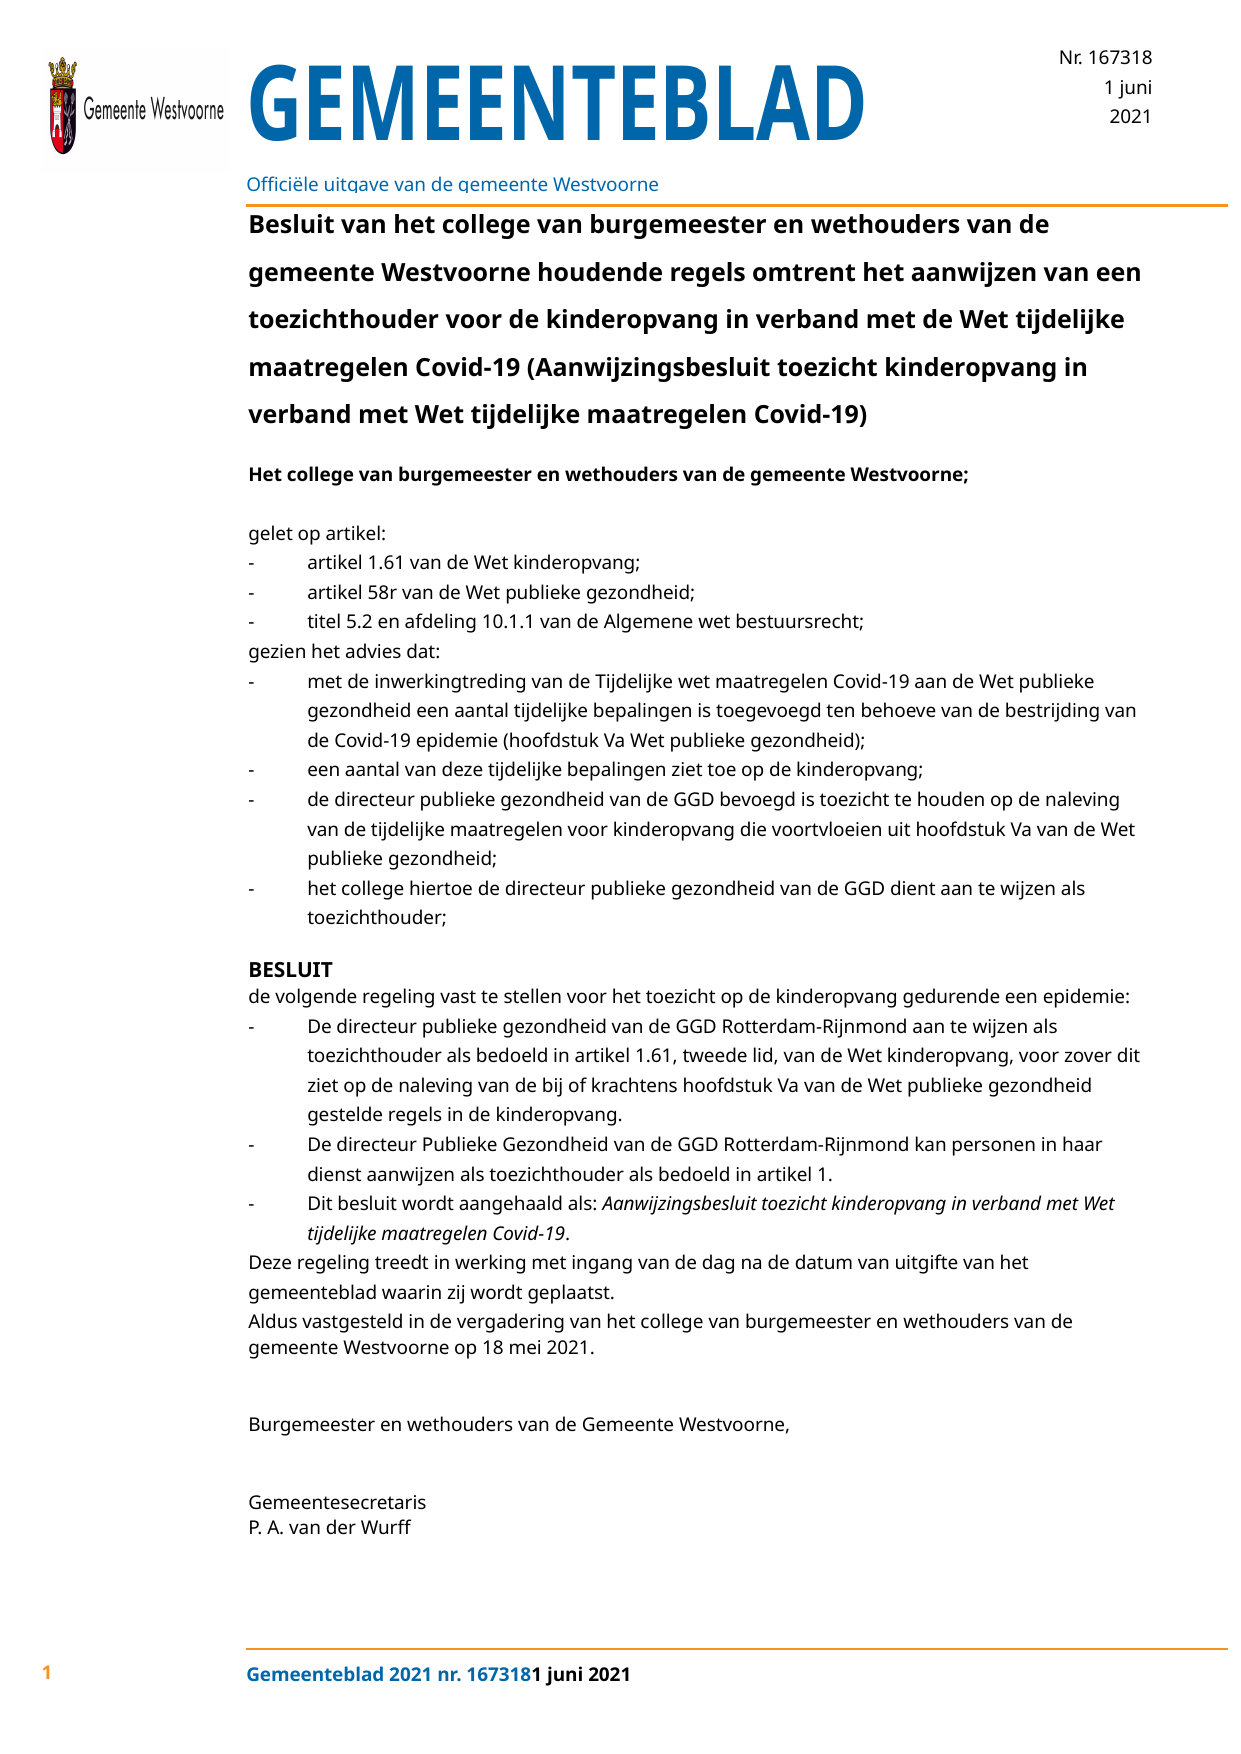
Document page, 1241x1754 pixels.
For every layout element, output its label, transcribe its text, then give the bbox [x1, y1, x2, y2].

list titel 5.2 en afdeling 10.1.1 van de Algemene wet bestuursrecht; [248, 609, 1152, 634]
text gelet op artikel: [248, 520, 1152, 546]
text Burgemeester en wethouders van de Gemeente Westvoorne, [248, 1412, 1152, 1437]
list het college hiertoe de directeur publieke gezondheid van de GGD dient aan te wijzen als toezichthouder; [248, 875, 1152, 930]
text P. A. van der Wurff [248, 1514, 1152, 1540]
list Dit besluit wordt aangehaald als: Aanwijzingsbesluit toezicht kinderopvang in verband met Wet tijdelijke maatregelen Covid-19. [248, 1190, 1152, 1246]
text Het college van burgemeester en wethouders van de gemeente Westvoorne; [248, 461, 1152, 486]
text Besluit van het college van burgemeester en wethouders van de gemeente Westvoorne houdende regels omtrent het aanwijzen van een toezichthouder voor de kinderopvang in verband met de Wet tijdelijke maatregelen Covid-19 (Aanwijzingsbesluit toezicht kinderopvang in verband met Wet tijdelijke maatregelen Covid-19) [248, 207, 1152, 431]
list De directeur Publieke Gezondheid van de GGD Rotterdam-Rijnmond kan personen in haar dienst aanwijzen als toezichthouder als bedoeld in artikel 1. [248, 1131, 1152, 1187]
text gezien het advies dat: [248, 638, 1152, 664]
text Aldus vastgesteld in de vergadering van het college van burgemeester en wethouders van de gemeente Westvoorne op 18 mei 2021. [248, 1309, 1152, 1360]
list artikel 58r van de Wet publieke gezondheid; [248, 579, 1152, 605]
text Gemeentesecretaris [248, 1489, 1152, 1514]
list artikel 1.61 van de Wet kinderopvang; [248, 549, 1152, 575]
list met de inwerkingtreding van de Tijdelijke wet maatregelen Covid-19 aan de Wet publieke gezondheid een aantal tijdelijke bepalingen is toegevoegd ten behoeve van de bestrijding van de Covid-19 epidemie (hoofdstuk Va Wet publieke gezondheid); [248, 668, 1152, 753]
list De directeur publieke gezondheid van de GGD Rotterdam-Rijnmond aan te wijzen als toezichthouder als bedoeld in artikel 1.61, tweede lid, van de Wet kinderopvang, voor zover dit ziet op de naleving van de bij of krachtens hoofdstuk Va van de Wet publieke gezondheid gestelde regels in de kinderopvang. [248, 1013, 1152, 1127]
list de directeur publieke gezondheid van de GGD bevoegd is toezicht te houden op de naleving van de tijdelijke maatregelen voor kinderopvang die voortvloeien uit hoofdstuk Va van de Wet publieke gezondheid; [248, 786, 1152, 871]
list een aantal van deze tijdelijke bepalingen ziet toe op de kinderopvang; [248, 757, 1152, 782]
text BESLUIT [248, 955, 1152, 983]
text Deze regeling treedt in werking met ingang van de dag na de datum van uitgifte van het gemeenteblad waarin zij wordt geplaatst. [248, 1249, 1152, 1305]
picture [41, 47, 231, 172]
text de volgende regeling vast te stellen voor het toezicht op de kinderopvang gedurende een epidemie: [248, 983, 1152, 1009]
